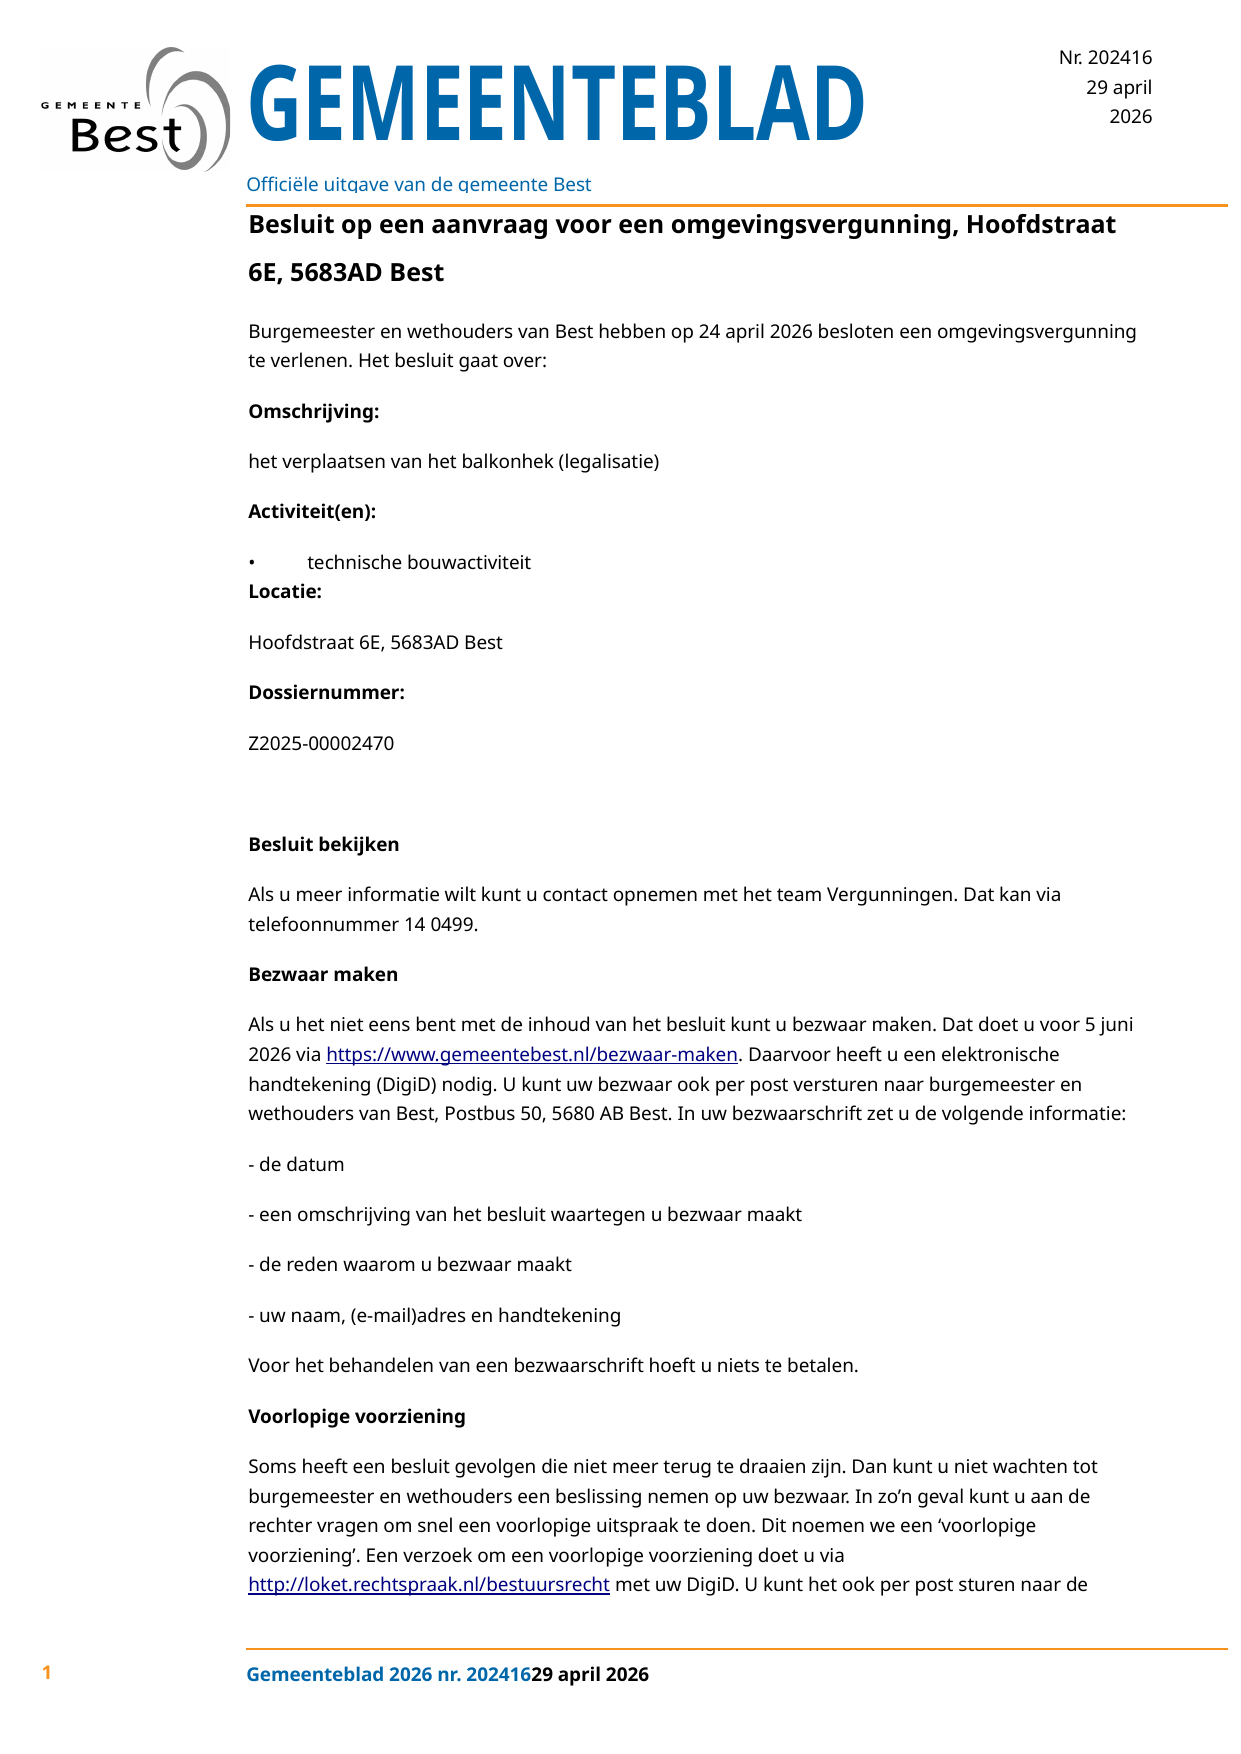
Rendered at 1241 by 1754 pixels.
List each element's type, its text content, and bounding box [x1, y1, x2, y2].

text Voor het behandelen van een bezwaarschrift hoeft u niets te betalen. [248, 1352, 1152, 1378]
text Omschrijving: [248, 398, 1152, 424]
text Soms heeft een besluit gevolgen die niet meer terug te draaien zijn. Dan kunt u niet wachten tot burgemeester en wethouders een beslissing nemen op uw bezwaar. In zo’n geval kunt u aan de rechter vragen om snel een voorlopige uitspraak te doen. Dit noemen we een ‘voorlopige voorziening’. Een verzoek om een voorlopige voorziening doet u via http://loket.rechtspraak.nl/bestuursrecht met uw DigiD. U kunt het ook per post sturen naar de [248, 1453, 1152, 1597]
text - een omschrijving van het besluit waartegen u bezwaar maakt [248, 1201, 1152, 1227]
text Als u het niet eens bent met de inhoud van het besluit kunt u bezwaar maken. Dat doet u voor 5 juni 2026 via https://www.gemeentebest.nl/bezwaar-maken. Daarvoor heeft u een elektronische handtekening (DigiD) nodig. U kunt uw bezwaar ook per post versturen naar burgemeester en wethouders van Best, Postbus 50, 5680 AB Best. In uw bezwaarschrift zet u de volgende informatie: [248, 1012, 1152, 1126]
text Voorlopige voorziening [248, 1403, 1152, 1429]
text Bezwaar maken [248, 961, 1152, 987]
text Besluit op een aanvraag voor een omgevingsvergunning, Hoofdstraat 6E, 5683AD Best [248, 207, 1152, 288]
text Z2025-00002470 [248, 730, 1152, 756]
text Burgemeester en wethouders van Best hebben op 24 april 2026 besloten een omgevingsvergunning te verlenen. Het besluit gaat over: [248, 318, 1152, 373]
text Hoofdstraat 6E, 5683AD Best [248, 629, 1152, 655]
text - de datum [248, 1151, 1152, 1177]
picture [41, 47, 231, 172]
text - uw naam, (e-mail)adres en handtekening [248, 1302, 1152, 1328]
text - de reden waarom u bezwaar maakt [248, 1252, 1152, 1277]
text Dossiernummer: [248, 679, 1152, 705]
text Locatie: [248, 579, 1152, 604]
list technische bouwactiviteit [248, 549, 1152, 575]
text Besluit bekijken [248, 831, 1152, 857]
text Activiteit(en): [248, 499, 1152, 524]
text het verplaatsen van het balkonhek (legalisatie) [248, 448, 1152, 474]
text Als u meer informatie wilt kunt u contact opnemen met het team Vergunningen. Dat kan via telefoonnummer 14 0499. [248, 881, 1152, 937]
